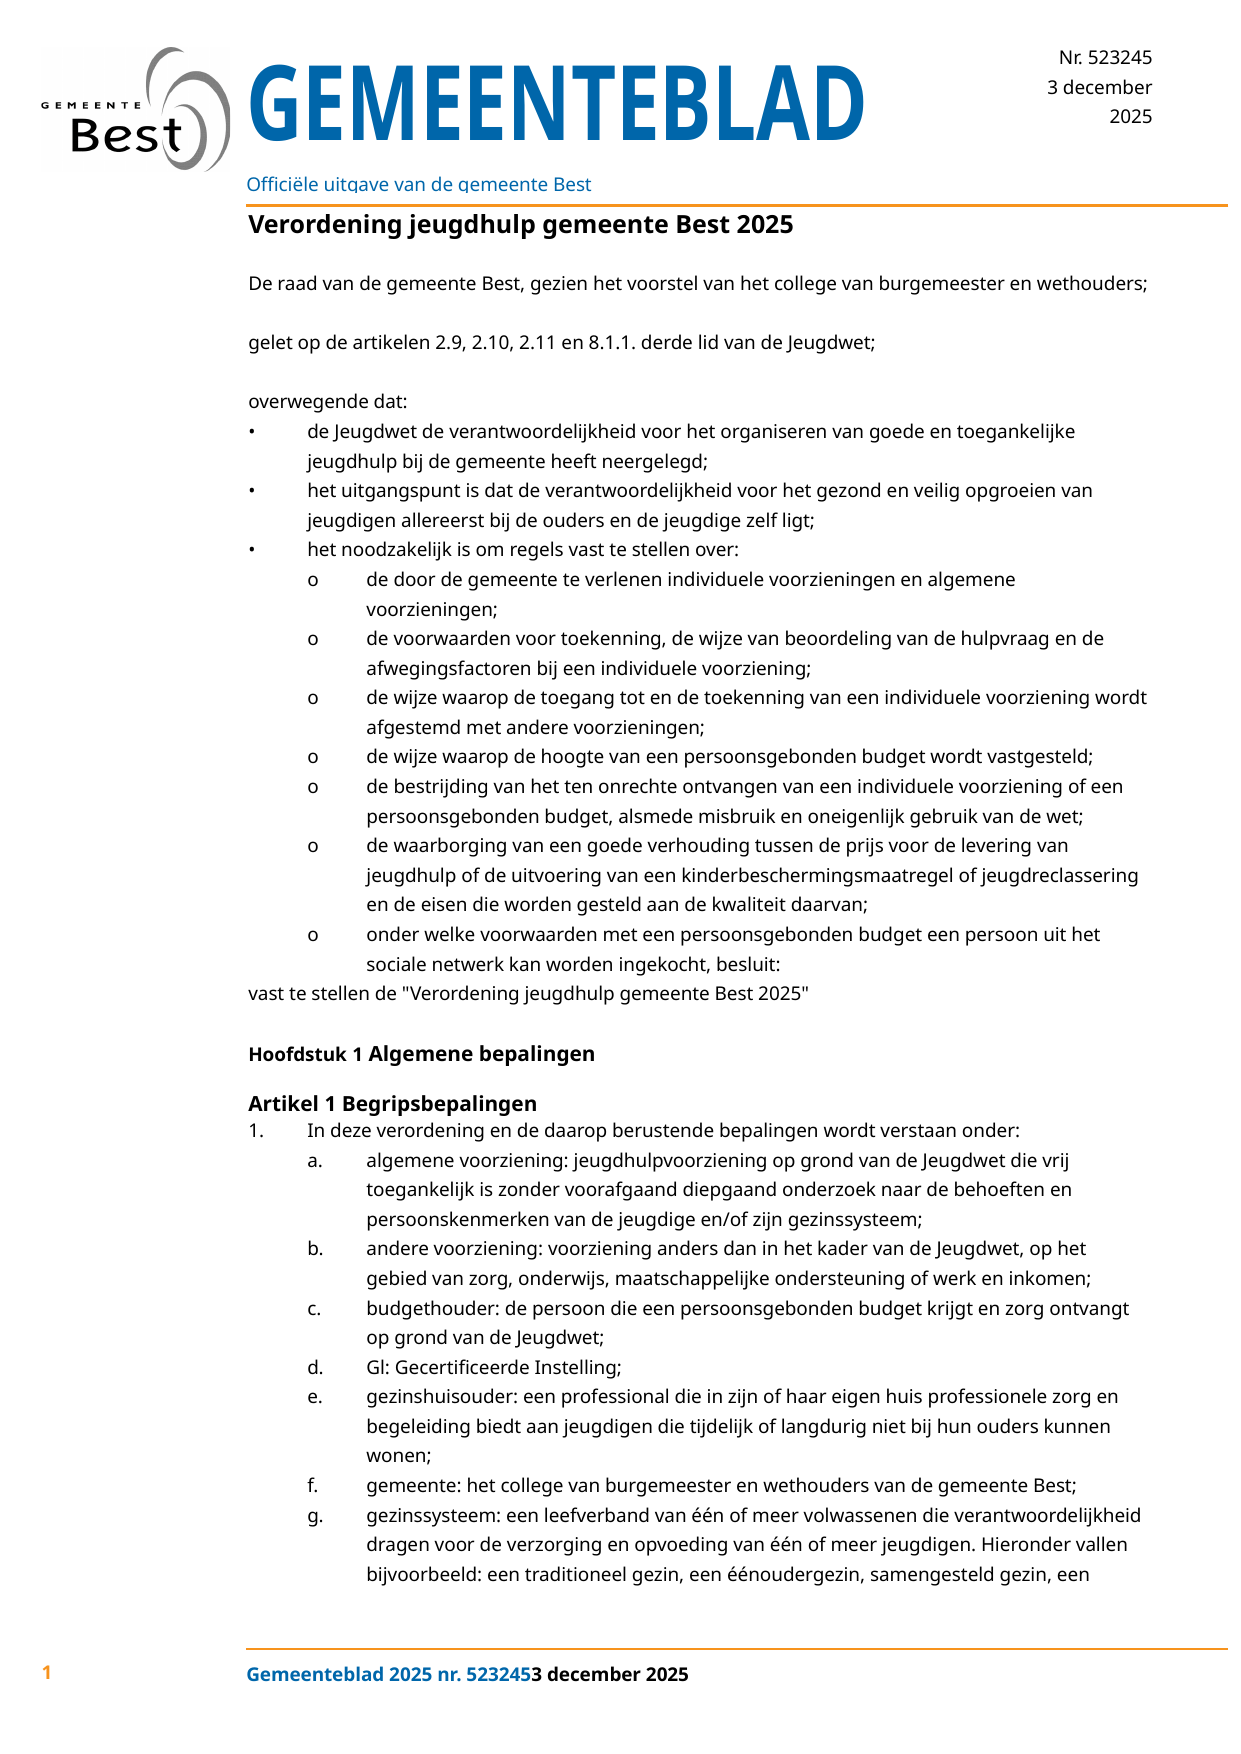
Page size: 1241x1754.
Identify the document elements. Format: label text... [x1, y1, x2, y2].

list In deze verordening en de daarop berustende bepalingen wordt verstaan onder: [248, 1117, 1152, 1143]
text De raad van de gemeente Best, gezien het voorstel van het college van burgemeester en wethouders; [248, 270, 1152, 296]
list de wijze waarop de hoogte van een persoonsgebonden budget wordt vastgesteld; [307, 744, 1152, 769]
list het noodzakelijk is om regels vast te stellen over: [248, 537, 1152, 562]
text Artikel 1 Begripsbepalingen [248, 1089, 1152, 1117]
list de waarborging van een goede verhouding tussen de prijs voor de levering van jeugdhulp of de uitvoering van een kinderbeschermingsmaatregel of jeugdreclassering en de eisen die worden gesteld aan de kwaliteit daarvan; [307, 832, 1152, 917]
list gezinshuisouder: een professional die in zijn of haar eigen huis professionele zorg en begeleiding biedt aan jeugdigen die tijdelijk of langdurig niet bij hun ouders kunnen wonen; [307, 1383, 1152, 1468]
list de voorwaarden voor toekenning, de wijze van beoordeling van de hulpvraag en de afwegingsfactoren bij een individuele voorziening; [307, 625, 1152, 681]
list de door de gemeente te verlenen individuele voorzieningen en algemene voorzieningen; [307, 566, 1152, 621]
list onder welke voorwaarden met een persoonsgebonden budget een persoon uit het sociale netwerk kan worden ingekocht, besluit: [307, 921, 1152, 976]
list de bestrijding van het ten onrechte ontvangen van een individuele voorziening of een persoonsgebonden budget, alsmede misbruik en oneigenlijk gebruik van de wet; [307, 773, 1152, 828]
text overwegende dat: [248, 389, 1152, 414]
list gezinssysteem: een leefverband van één of meer volwassenen die verantwoordelijkheid dragen voor de verzorging en opvoeding van één of meer jeugdigen. Hieronder vallen bijvoorbeeld: een traditioneel gezin, een éénoudergezin, samengesteld gezin, een [307, 1502, 1152, 1587]
list andere voorziening: voorziening anders dan in het kader van de Jeugdwet, op het gebied van zorg, onderwijs, maatschappelijke ondersteuning of werk en inkomen; [307, 1236, 1152, 1291]
list algemene voorziening: jeugdhulpvoorziening op grond van de Jeugdwet die vrij toegankelijk is zonder voorafgaand diepgaand onderzoek naar de behoeften en persoonskenmerken van de jeugdige en/of zijn gezinssysteem; [307, 1147, 1152, 1232]
list Gl: Gecertificeerde Instelling; [307, 1354, 1152, 1379]
list de Jeugdwet de verantwoordelijkheid voor het organiseren van goede en toegankelijke jeugdhulp bij de gemeente heeft neergelegd; [248, 418, 1152, 473]
text gelet op de artikelen 2.9, 2.10, 2.11 en 8.1.1. derde lid van de Jeugdwet; [248, 329, 1152, 355]
list budgethouder: de persoon die een persoonsgebonden budget krijgt en zorg ontvangt op grond van de Jeugdwet; [307, 1295, 1152, 1350]
list het uitgangspunt is dat de verantwoordelijkheid voor het gezond en veilig opgroeien van jeugdigen allereerst bij de ouders en de jeugdige zelf ligt; [248, 477, 1152, 533]
text Verordening jeugdhulp gemeente Best 2025 [248, 207, 1152, 241]
text vast te stellen de "Verordening jeugdhulp gemeente Best 2025" [248, 980, 1152, 1006]
list de wijze waarop de toegang tot en de toekenning van een individuele voorziening wordt afgestemd met andere voorzieningen; [307, 684, 1152, 740]
list gemeente: het college van burgemeester en wethouders van de gemeente Best; [307, 1472, 1152, 1498]
text Hoofdstuk 1 Algemene bepalingen [248, 1039, 1152, 1068]
picture [41, 47, 231, 172]
